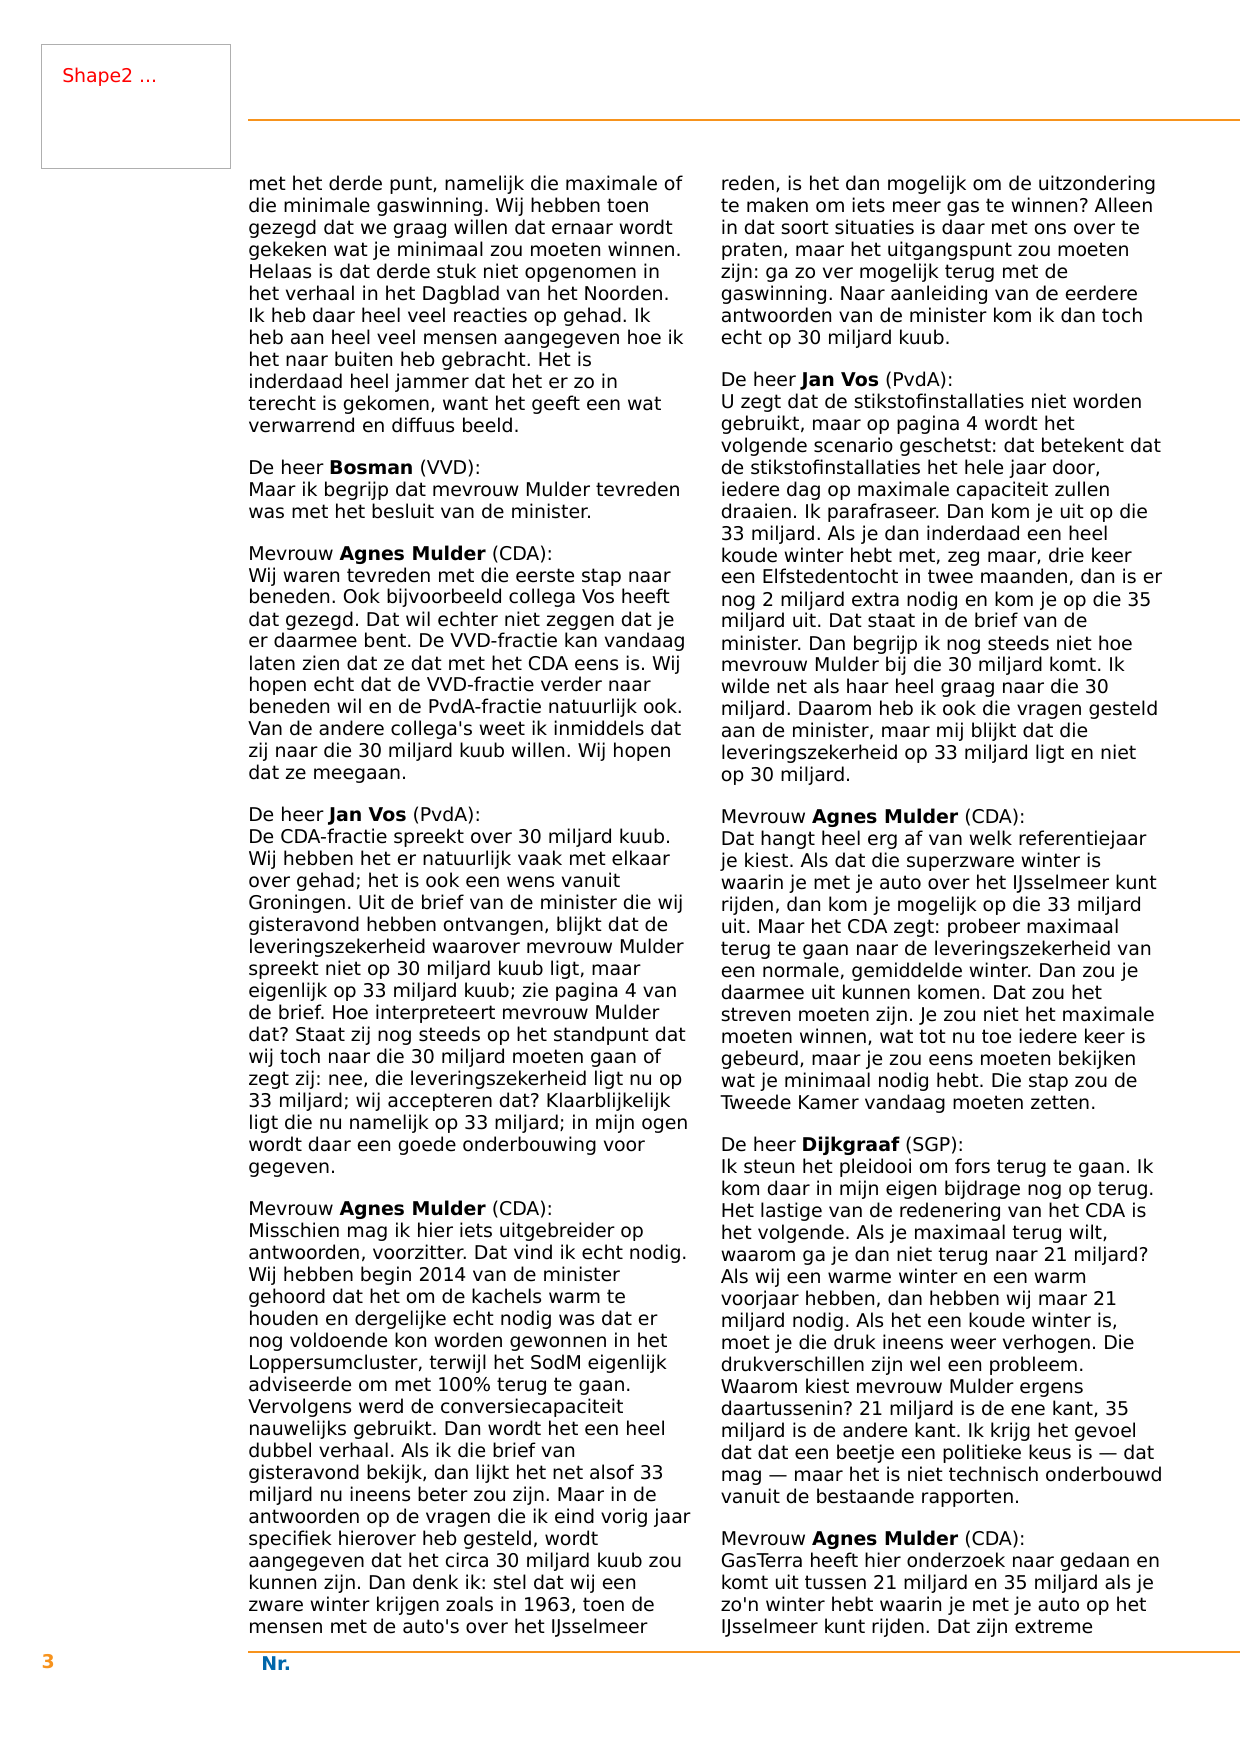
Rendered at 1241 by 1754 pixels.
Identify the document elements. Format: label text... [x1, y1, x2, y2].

text Mevrouw Agnes Mulder (CDA): [248, 1198, 691, 1220]
text De heer Jan Vos (PvdA): [248, 804, 691, 826]
text Misschien mag ik hier iets uitgebreider op antwoorden, voorzitter. Dat vind ik echt nodig. Wij hebben begin 2014 van de minister gehoord dat het om de kachels warm te houden en dergelijke echt nodig was dat er nog voldoende kon worden gewonnen in het Loppersumcluster, terwijl het SodM eigenlijk adviseerde om met 100% terug te gaan. Vervolgens werd de conversiecapaciteit nauwelijks gebruikt. Dan wordt het een heel dubbel verhaal. Als ik die brief van gisteravond bekijk, dan lijkt het net alsof 33 miljard nu ineens beter zou zijn. Maar in de antwoorden op de vragen die ik eind vorig jaar specifiek hierover heb gesteld, wordt aangegeven dat het circa 30 miljard kuub zou kunnen zijn. Dan denk ik: stel dat wij een zware winter krijgen zoals in 1963, toen de mensen met de auto's over het IJsselmeer [248, 1220, 691, 1637]
text Wij waren tevreden met die eerste stap naar beneden. Ook bijvoorbeeld collega Vos heeft dat gezegd. Dat wil echter niet zeggen dat je er daarmee bent. De VVD-fractie kan vandaag laten zien dat ze dat met het CDA eens is. Wij hopen echt dat de VVD-fractie verder naar beneden wil en de PvdA-fractie natuurlijk ook. Van de andere collega's weet ik inmiddels dat zij naar die 30 miljard kuub willen. Wij hopen dat ze meegaan. [248, 564, 691, 784]
text De CDA-fractie spreekt over 30 miljard kuub. Wij hebben het er natuurlijk vaak met elkaar over gehad; het is ook een wens vanuit Groningen. Uit de brief van de minister die wij gisteravond hebben ontvangen, blijkt dat de leveringszekerheid waarover mevrouw Mulder spreekt niet op 30 miljard kuub ligt, maar eigenlijk op 33 miljard kuub; zie pagina 4 van de brief. Hoe interpreteert mevrouw Mulder dat? Staat zij nog steeds op het standpunt dat wij toch naar die 30 miljard moeten gaan of zegt zij: nee, die leveringszekerheid ligt nu op 33 miljard; wij accepteren dat? Klaarblijkelijk ligt die nu namelijk op 33 miljard; in mijn ogen wordt daar een goede onderbouwing voor gegeven. [248, 826, 691, 1178]
text GasTerra heeft hier onderzoek naar gedaan en komt uit tussen 21 miljard en 35 miljard als je zo'n winter hebt waarin je met je auto op het IJsselmeer kunt rijden. Dat zijn extreme [721, 1549, 1163, 1637]
text U zegt dat de stikstofinstallaties niet worden gebruikt, maar op pagina 4 wordt het volgende scenario geschetst: dat betekent dat de stikstofinstallaties het hele jaar door, iedere dag op maximale capaciteit zullen draaien. Ik parafraseer. Dan kom je uit op die 33 miljard. Als je dan inderdaad een heel koude winter hebt met, zeg maar, drie keer een Elfstedentocht in twee maanden, dan is er nog 2 miljard extra nodig en kom je op die 35 miljard uit. Dat staat in de brief van de minister. Dan begrijp ik nog steeds niet hoe mevrouw Mulder bij die 30 miljard komt. Ik wilde net als haar heel graag naar die 30 miljard. Daarom heb ik ook die vragen gesteld aan de minister, maar mij blijkt dat die leveringszekerheid op 33 miljard ligt en niet op 30 miljard. [721, 391, 1163, 786]
text De heer Bosman (VVD): [248, 457, 691, 478]
text Mevrouw Agnes Mulder (CDA): [721, 1528, 1163, 1549]
text reden, is het dan mogelijk om de uitzondering te maken om iets meer gas te winnen? Alleen in dat soort situaties is daar met ons over te praten, maar het uitgangspunt zou moeten zijn: ga zo ver mogelijk terug met de gaswinning. Naar aanleiding van de eerdere antwoorden van de minister kom ik dan toch echt op 30 miljard kuub. [721, 173, 1163, 349]
text Dat hangt heel erg af van welk referentiejaar je kiest. Als dat die superzware winter is waarin je met je auto over het IJsselmeer kunt rijden, dan kom je mogelijk op die 33 miljard uit. Maar het CDA zegt: probeer maximaal terug te gaan naar de leveringszekerheid van een normale, gemiddelde winter. Dan zou je daarmee uit kunnen komen. Dat zou het streven moeten zijn. Je zou niet het maximale moeten winnen, wat tot nu toe iedere keer is gebeurd, maar je zou eens moeten bekijken wat je minimaal nodig hebt. Die stap zou de Tweede Kamer vandaag moeten zetten. [721, 828, 1163, 1114]
text De heer Jan Vos (PvdA): [721, 369, 1163, 391]
text De heer Dijkgraaf (SGP): [721, 1134, 1163, 1156]
text met het derde punt, namelijk die maximale of die minimale gaswinning. Wij hebben toen gezegd dat we graag willen dat ernaar wordt gekeken wat je minimaal zou moeten winnen. Helaas is dat derde stuk niet opgenomen in het verhaal in het Dagblad van het Noorden. Ik heb daar heel veel reacties op gehad. Ik heb aan heel veel mensen aangegeven hoe ik het naar buiten heb gebracht. Het is inderdaad heel jammer dat het er zo in terecht is gekomen, want het geeft een wat verwarrend en diffuus beeld. [248, 173, 691, 437]
text Mevrouw Agnes Mulder (CDA): [248, 542, 691, 564]
text Ik steun het pleidooi om fors terug te gaan. Ik kom daar in mijn eigen bijdrage nog op terug. Het lastige van de redenering van het CDA is het volgende. Als je maximaal terug wilt, waarom ga je dan niet terug naar 21 miljard? Als wij een warme winter en een warm voorjaar hebben, dan hebben wij maar 21 miljard nodig. Als het een koude winter is, moet je die druk ineens weer verhogen. Die drukverschillen zijn wel een probleem. Waarom kiest mevrouw Mulder ergens daartussenin? 21 miljard is de ene kant, 35 miljard is de andere kant. Ik krijg het gevoel dat dat een beetje een politieke keus is — dat mag — maar het is niet technisch onderbouwd vanuit de bestaande rapporten. [721, 1156, 1163, 1508]
text Maar ik begrijp dat mevrouw Mulder tevreden was met het besluit van de minister. [248, 478, 691, 522]
text Mevrouw Agnes Mulder (CDA): [721, 806, 1163, 828]
